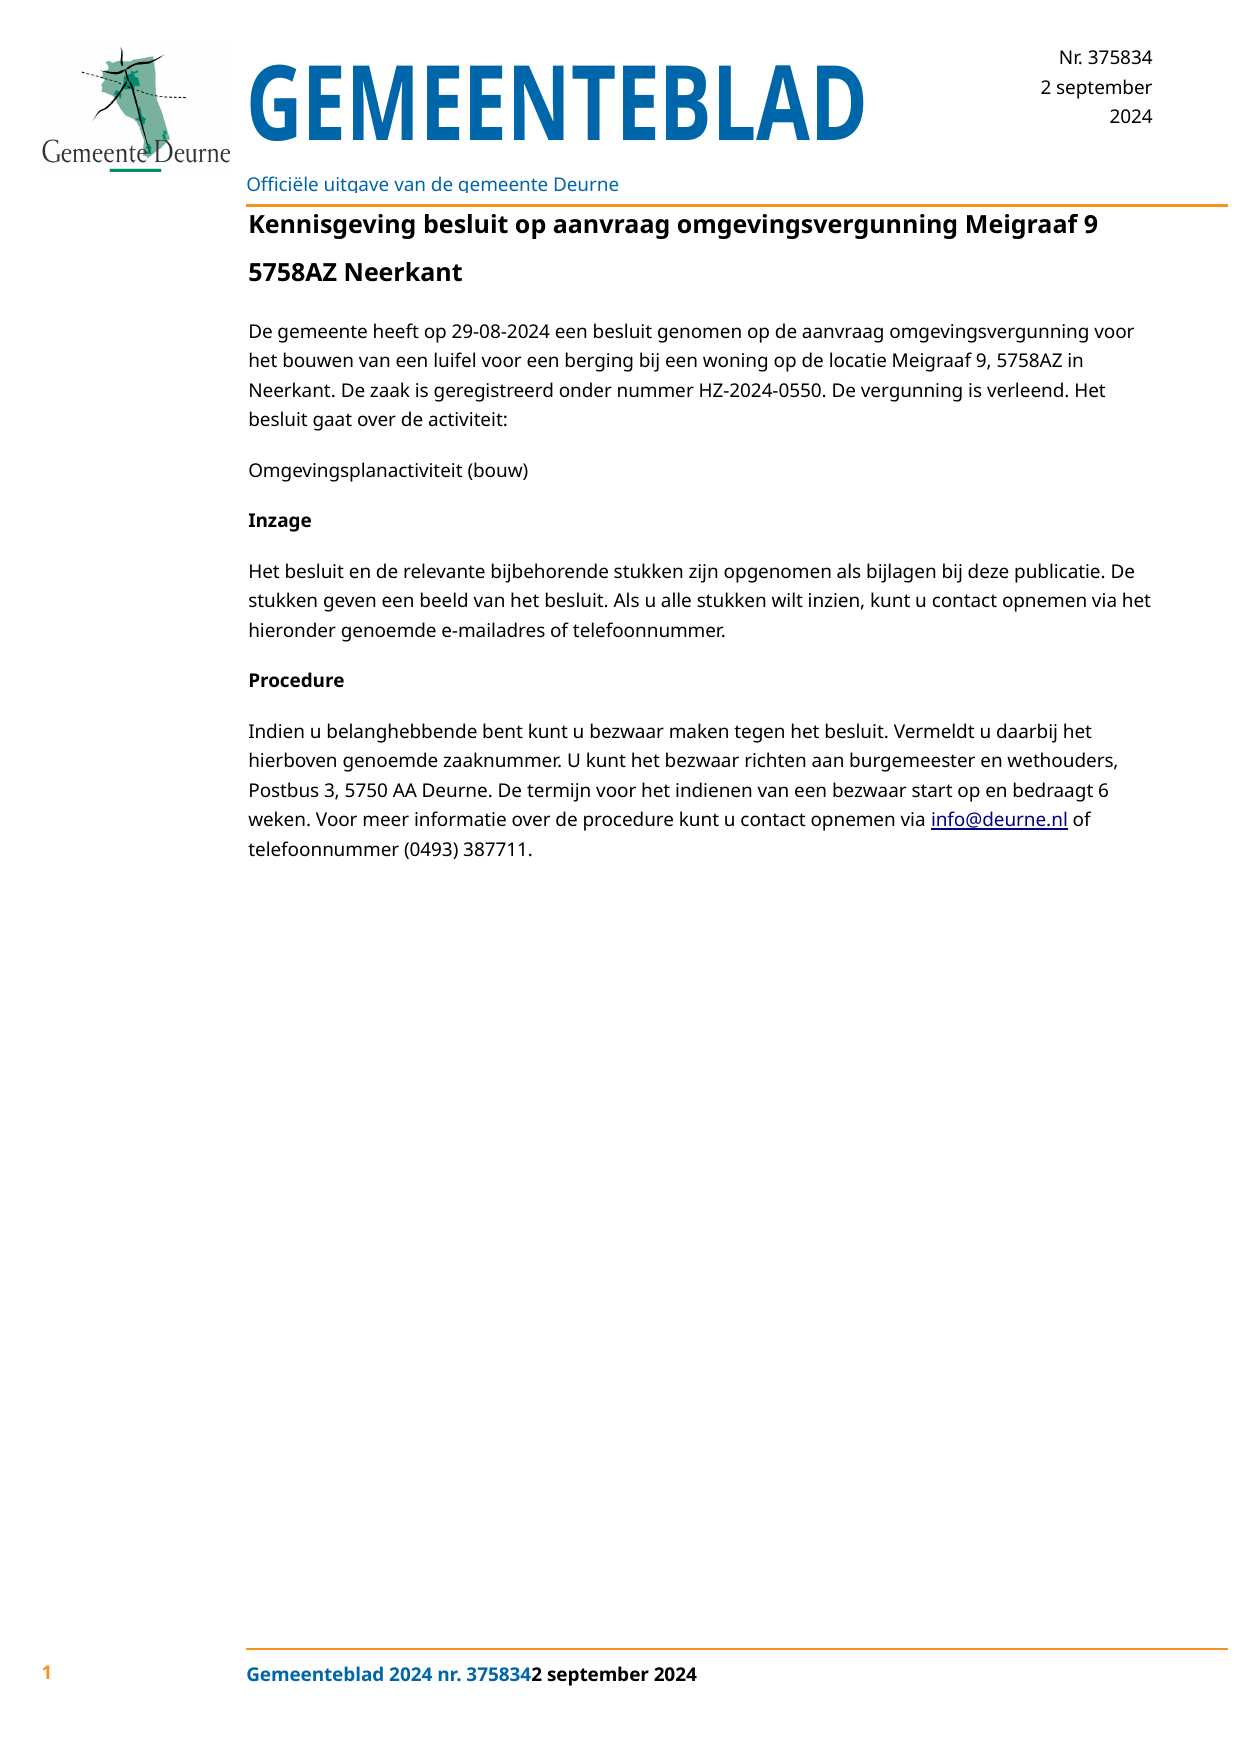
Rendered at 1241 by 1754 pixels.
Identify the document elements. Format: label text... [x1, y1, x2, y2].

text Omgevingsplanactiviteit (bouw) [248, 457, 1152, 483]
text Kennisgeving besluit op aanvraag omgevingsvergunning Meigraaf 9 5758AZ Neerkant [248, 207, 1152, 288]
text De gemeente heeft op 29-08-2024 een besluit genomen op de aanvraag omgevingsvergunning voor het bouwen van een luifel voor een berging bij een woning op de locatie Meigraaf 9, 5758AZ in Neerkant. De zaak is geregistreerd onder nummer HZ-2024-0550. De vergunning is verleend. Het besluit gaat over de activiteit: [248, 318, 1152, 432]
picture [41, 47, 231, 172]
text Procedure [248, 667, 1152, 693]
text Het besluit en de relevante bijbehorende stukken zijn opgenomen als bijlagen bij deze publicatie. De stukken geven een beeld van het besluit. Als u alle stukken wilt inzien, kunt u contact opnemen via het hieronder genoemde e-mailadres of telefoonnummer. [248, 558, 1152, 643]
text Indien u belanghebbende bent kunt u bezwaar maken tegen het besluit. Vermeldt u daarbij het hierboven genoemde zaaknummer. U kunt het bezwaar richten aan burgemeester en wethouders, Postbus 3, 5750 AA Deurne. De termijn voor het indienen van een bezwaar start op en bedraagt 6 weken. Voor meer informatie over de procedure kunt u contact opnemen via info@deurne.nl of telefoonnummer (0493) 387711. [248, 718, 1152, 862]
text Inzage [248, 507, 1152, 533]
